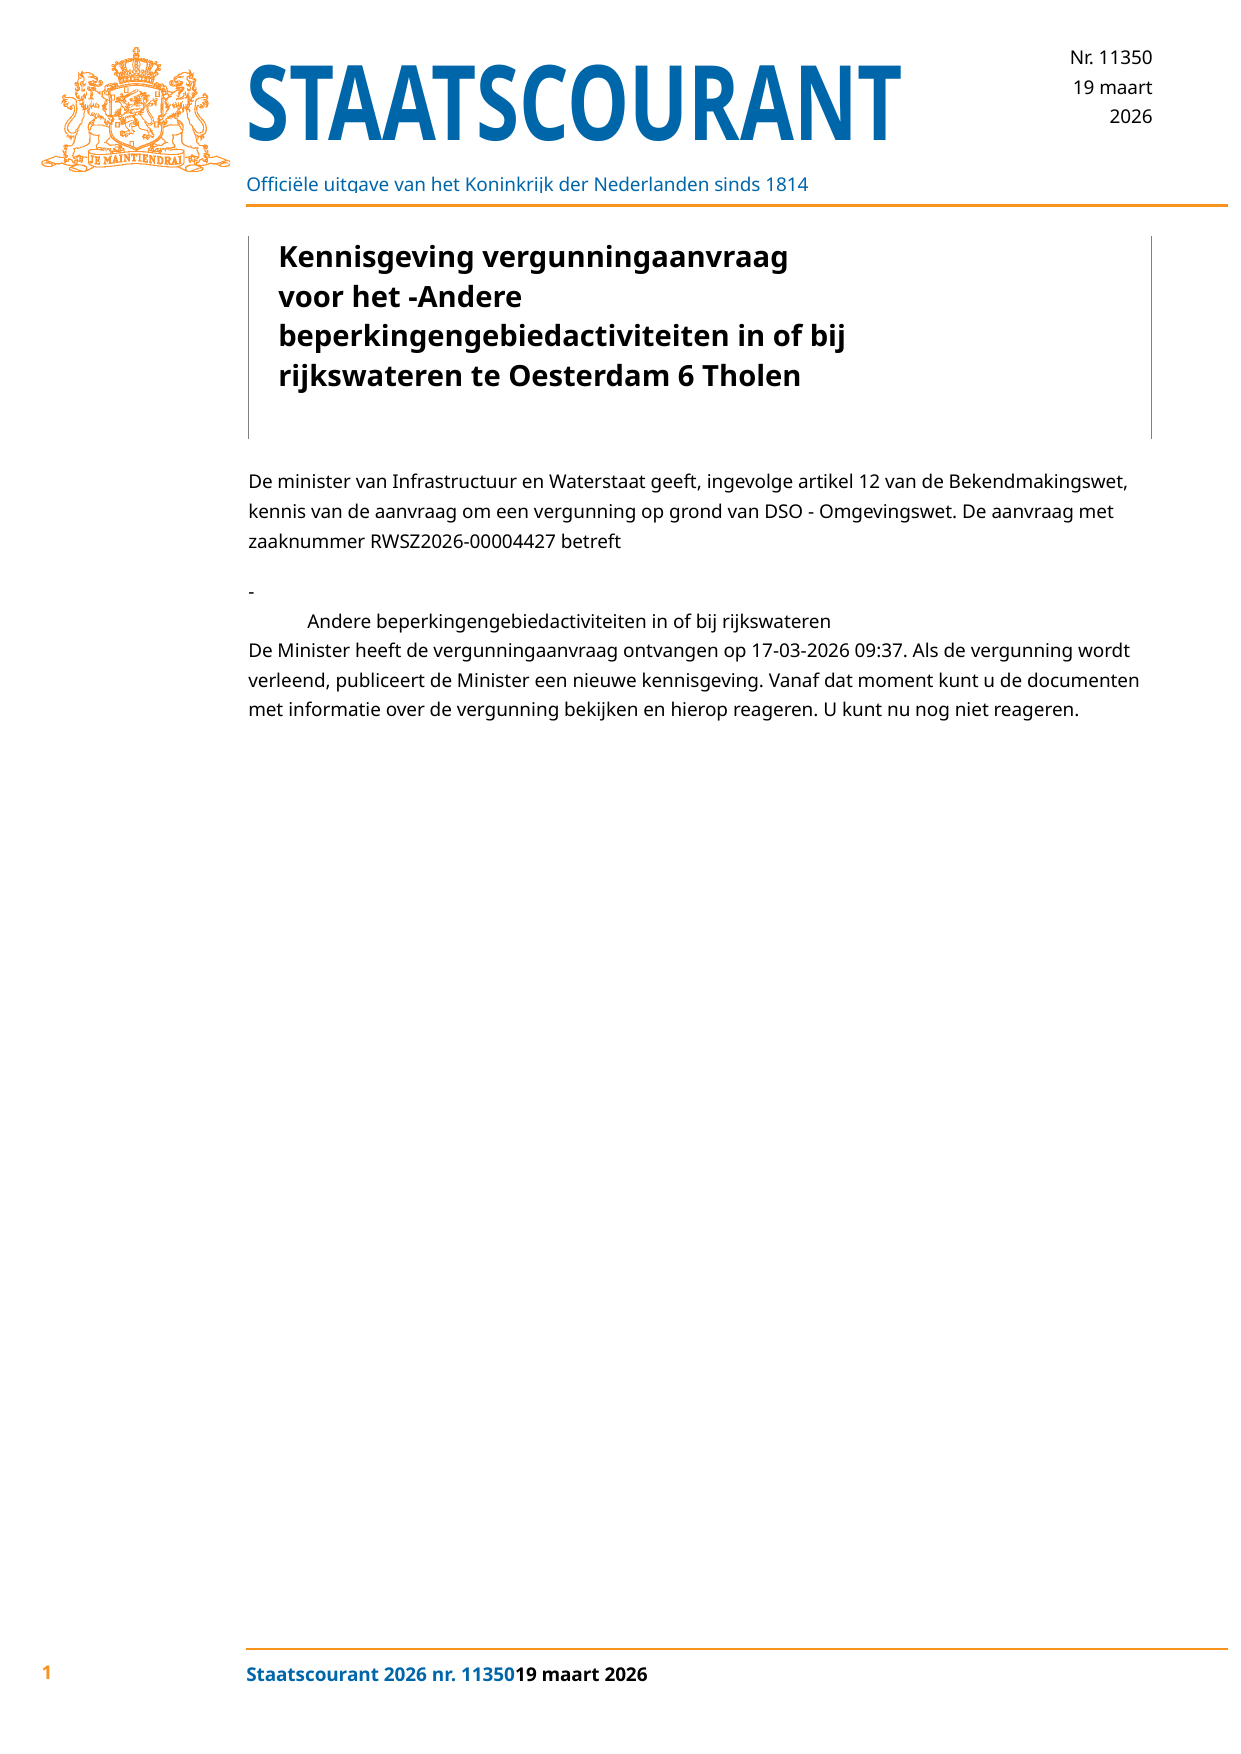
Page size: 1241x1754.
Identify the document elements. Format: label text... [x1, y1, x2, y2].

table_header [850, 236, 912, 413]
text De minister van Infrastructuur en Waterstaat geeft, ingevolge artikel 12 van de Bekendmakingswet, kennis van de aanvraag om een vergunning op grond van DSO - Omgevingswet. De aanvraag met zaaknummer RWSZ2026-00004427 betreft [248, 469, 1152, 553]
text De Minister heeft de vergunningaanvraag ontvangen op 17-03-2026 09:37. Als de vergunning wordt verleend, publiceert de Minister een nieuwe kennisgeving. Vanaf dat moment kunt u de documenten met informatie over de vergunning bekijken en hierop reageren. U kunt nu nog niet reageren. [248, 637, 1152, 722]
picture [41, 47, 231, 172]
picture [912, 236, 1090, 414]
list Andere beperkingengebiedactiviteiten in of bij rijkswateren [248, 608, 1152, 633]
table_header [1090, 236, 1151, 413]
table_header Kennisgeving vergunningaanvraag voor het -Andere beperkingengebiedactiviteiten in of bij rijkswateren te Oesterdam 6 Tholen [249, 236, 850, 439]
table_header [850, 414, 1151, 439]
